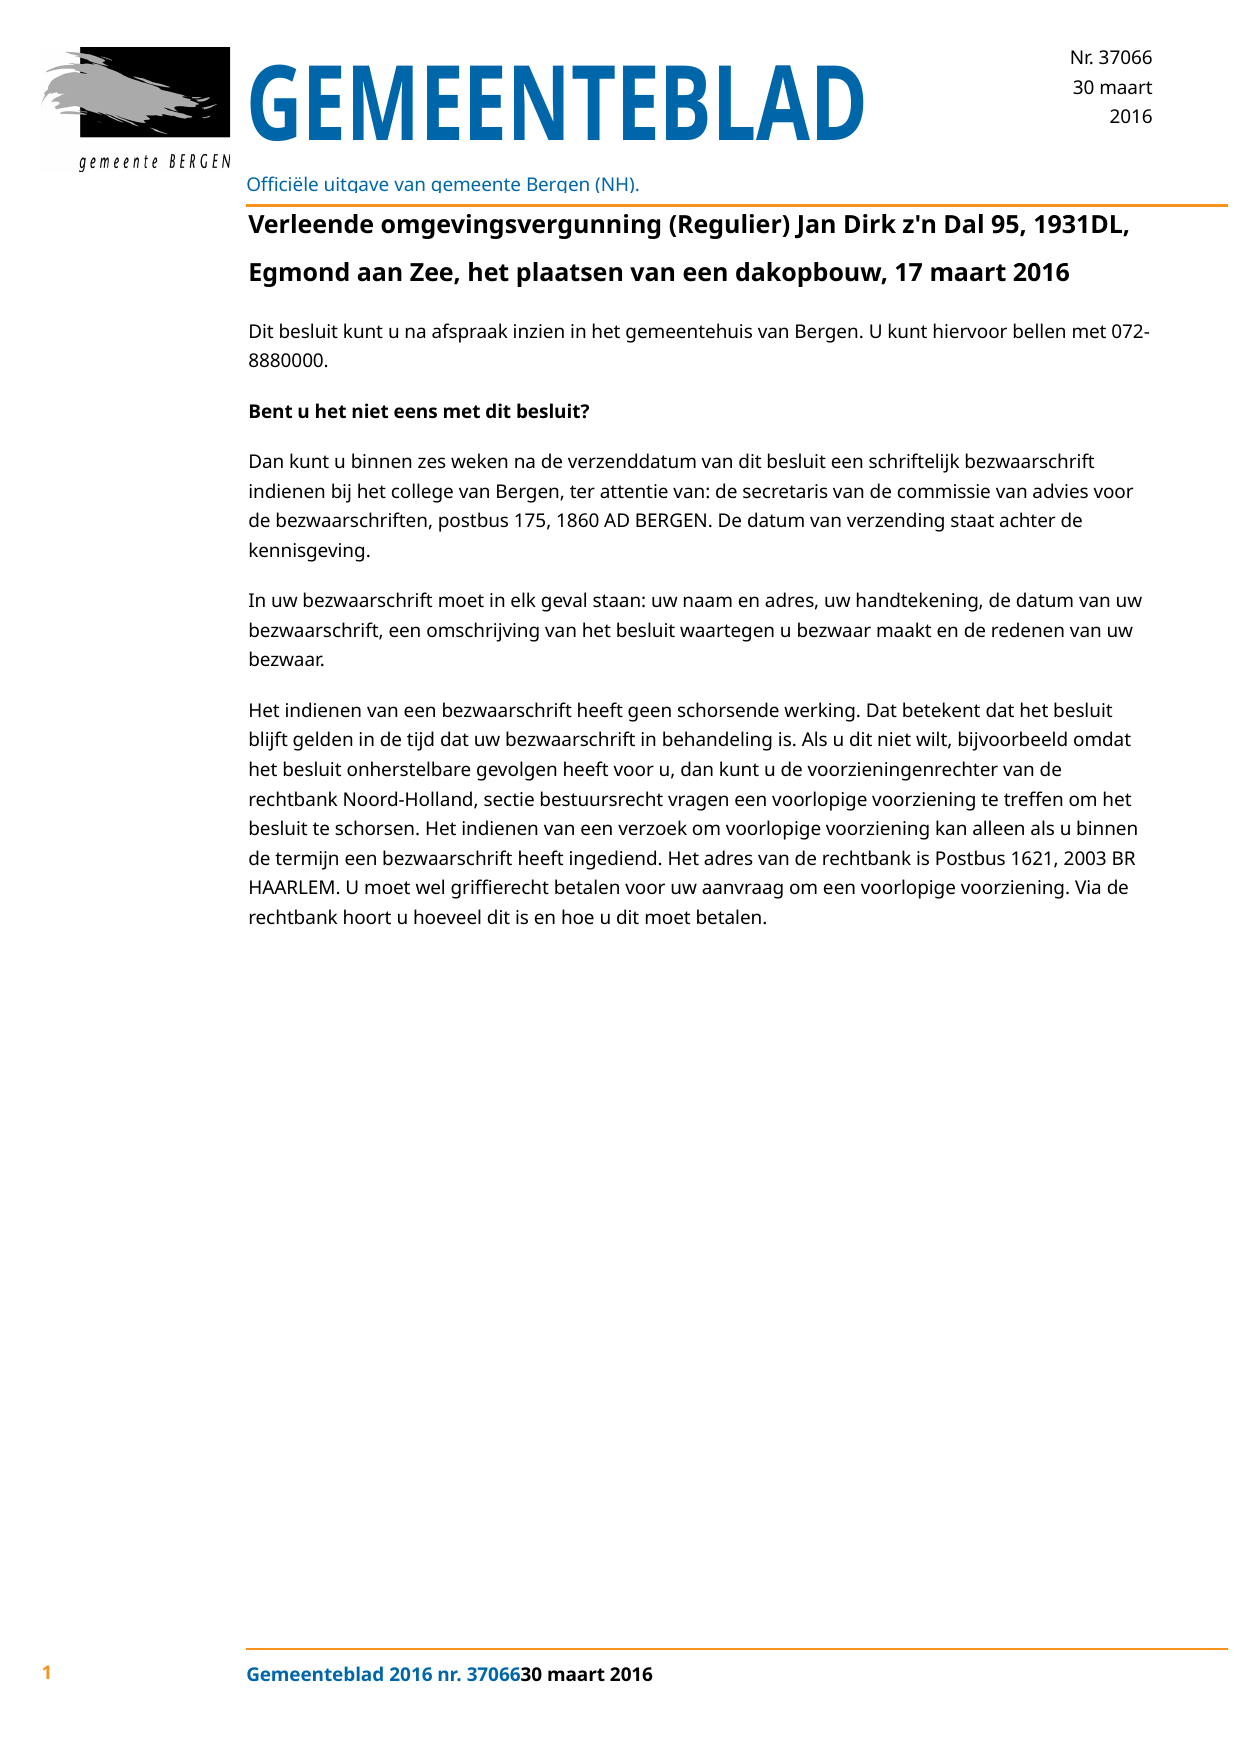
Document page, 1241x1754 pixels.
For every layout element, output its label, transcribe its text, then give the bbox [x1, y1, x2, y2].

text Dan kunt u binnen zes weken na de verzenddatum van dit besluit een schriftelijk bezwaarschrift indienen bij het college van Bergen, ter attentie van: de secretaris van de commissie van advies voor de bezwaarschriften, postbus 175, 1860 AD BERGEN. De datum van verzending staat achter de kennisgeving. [248, 448, 1152, 563]
picture [41, 47, 231, 172]
text Bent u het niet eens met dit besluit? [248, 398, 1152, 424]
text Dit besluit kunt u na afspraak inzien in het gemeentehuis van Bergen. U kunt hiervoor bellen met 072-8880000. [248, 318, 1152, 373]
text Het indienen van een bezwaarschrift heeft geen schorsende werking. Dat betekent dat het besluit blijft gelden in de tijd dat uw bezwaarschrift in behandeling is. Als u dit niet wilt, bijvoorbeeld omdat het besluit onherstelbare gevolgen heeft voor u, dan kunt u de voorzieningenrechter van de rechtbank Noord-Holland, sectie bestuursrecht vragen een voorlopige voorziening te treffen om het besluit te schorsen. Het indienen van een verzoek om voorlopige voorziening kan alleen als u binnen de termijn een bezwaarschrift heeft ingediend. Het adres van de rechtbank is Postbus 1621, 2003 BR HAARLEM. U moet wel griffierecht betalen voor uw aanvraag om een voorlopige voorziening. Via de rechtbank hoort u hoeveel dit is en hoe u dit moet betalen. [248, 697, 1152, 930]
text In uw bezwaarschrift moet in elk geval staan: uw naam en adres, uw handtekening, de datum van uw bezwaarschrift, een omschrijving van het besluit waartegen u bezwaar maakt en de redenen van uw bezwaar. [248, 587, 1152, 672]
text Verleende omgevingsvergunning (Regulier) Jan Dirk z'n Dal 95, 1931DL, Egmond aan Zee, het plaatsen van een dakopbouw, 17 maart 2016 [248, 207, 1152, 288]
